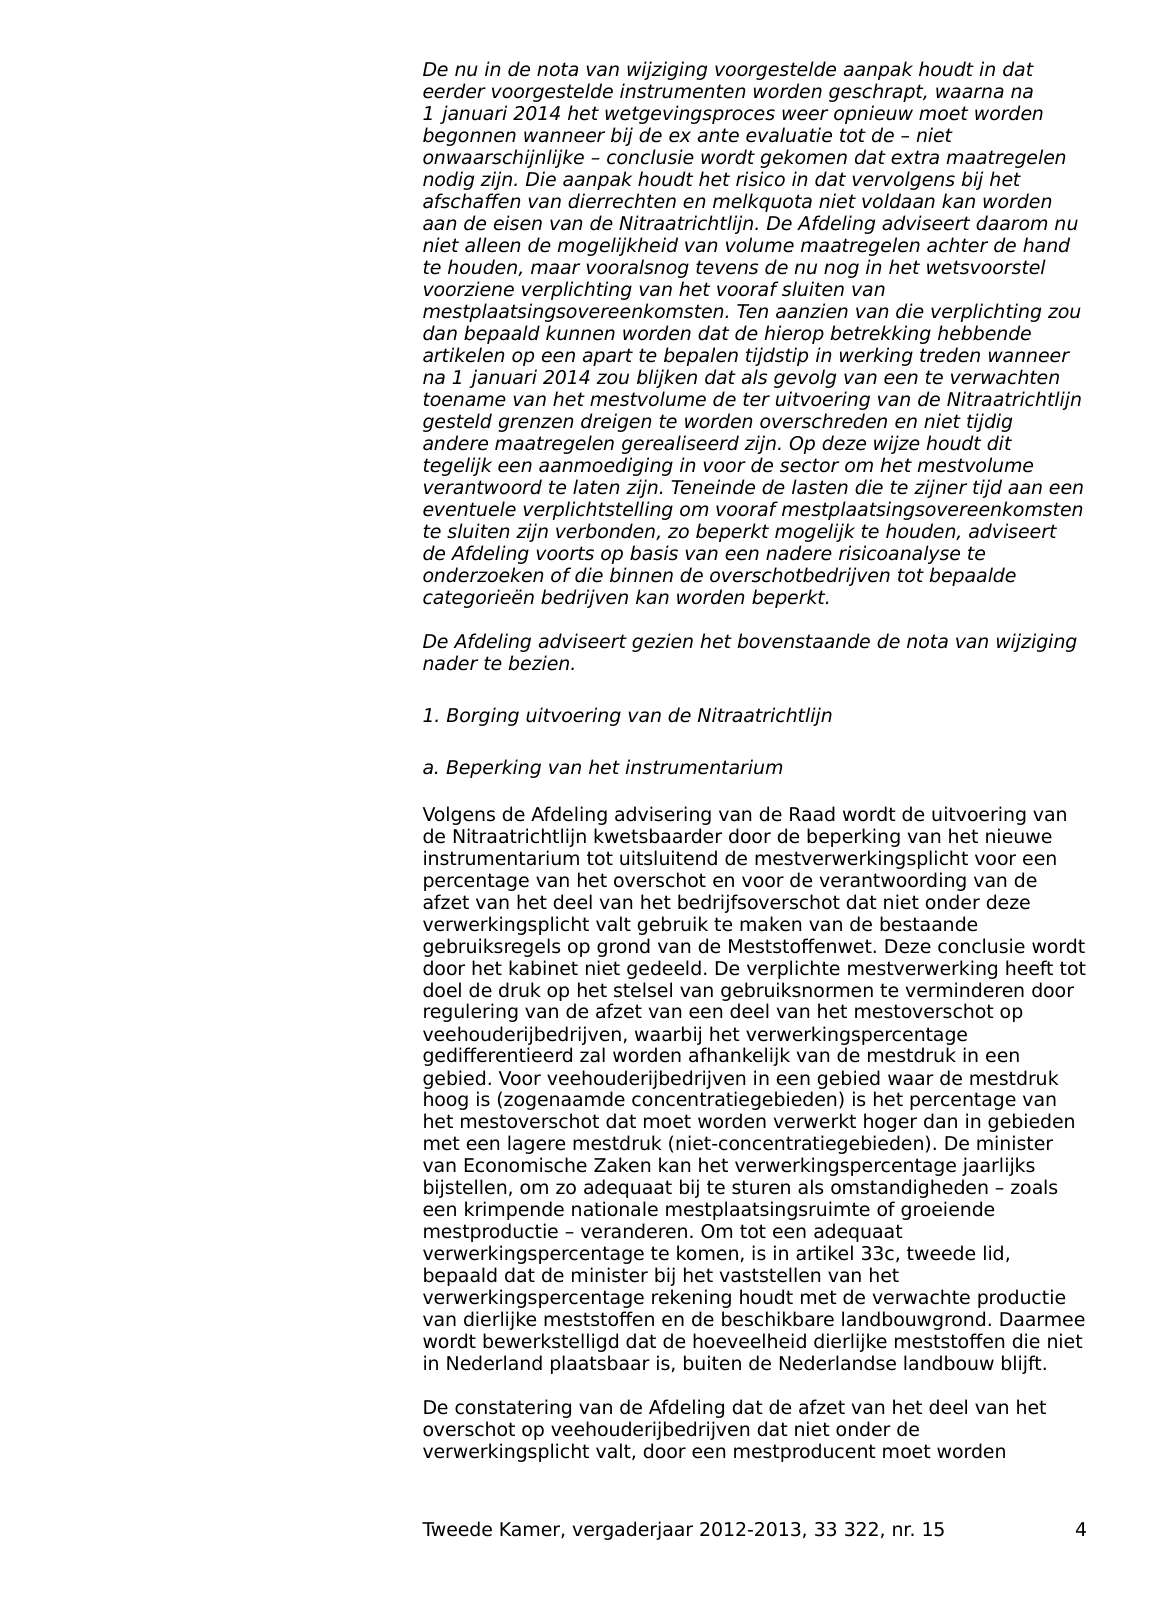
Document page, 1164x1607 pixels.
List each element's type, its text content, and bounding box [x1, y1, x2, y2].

subtitle a. Beperking van het instrumentarium [422, 757, 1087, 779]
text De nu in de nota van wijziging voorgestelde aanpak houdt in dat eerder voorgestelde instrumenten worden geschrapt, waarna na 1 januari 2014 het wetgevingsproces weer opnieuw moet worden begonnen wanneer bij de ex ante evaluatie tot de – niet onwaarschijnlijke – conclusie wordt gekomen dat extra maatregelen nodig zijn. Die aanpak houdt het risico in dat vervolgens bij het afschaffen van dierrechten en melkquota niet voldaan kan worden aan de eisen van de Nitraatrichtlijn. De Afdeling adviseert daarom nu niet alleen de mogelijkheid van volume maatregelen achter de hand te houden, maar vooralsnog tevens de nu nog in het wetsvoorstel voorziene verplichting van het vooraf sluiten van mestplaatsingsovereenkomsten. Ten aanzien van die verplichting zou dan bepaald kunnen worden dat de hierop betrekking hebbende artikelen op een apart te bepalen tijdstip in werking treden wanneer na 1 januari 2014 zou blijken dat als gevolg van een te verwachten toename van het mestvolume de ter uitvoering van de Nitraatrichtlijn gesteld grenzen dreigen te worden overschreden en niet tijdig andere maatregelen gerealiseerd zijn. Op deze wijze houdt dit tegelijk een aanmoediging in voor de sector om het mestvolume verantwoord te laten zijn. Teneinde de lasten die te zijner tijd aan een eventuele verplichtstelling om vooraf mestplaatsingsovereenkomsten te sluiten zijn verbonden, zo beperkt mogelijk te houden, adviseert de Afdeling voorts op basis van een nadere risicoanalyse te onderzoeken of die binnen de overschotbedrijven tot bepaalde categorieën bedrijven kan worden beperkt. [422, 59, 1087, 608]
subtitle 1. Borging uitvoering van de Nitraatrichtlijn [422, 705, 1087, 727]
text Volgens de Afdeling advisering van de Raad wordt de uitvoering van de Nitraatrichtlijn kwetsbaarder door de beperking van het nieuwe instrumentarium tot uitsluitend de mestverwerkingsplicht voor een percentage van het overschot en voor de verantwoording van de afzet van het deel van het bedrijfsoverschot dat niet onder deze verwerkingsplicht valt gebruik te maken van de bestaande gebruiksregels op grond van de Meststoffenwet. Deze conclusie wordt door het kabinet niet gedeeld. De verplichte mestverwerking heeft tot doel de druk op het stelsel van gebruiksnormen te verminderen door regulering van de afzet van een deel van het mestoverschot op veehouderijbedrijven, waarbij het verwerkingspercentage gedifferentieerd zal worden afhankelijk van de mestdruk in een gebied. Voor veehouderijbedrijven in een gebied waar de mestdruk hoog is (zogenaamde concentratiegebieden) is het percentage van het mestoverschot dat moet worden verwerkt hoger dan in gebieden met een lagere mestdruk (niet-concentratiegebieden). De minister van Economische Zaken kan het verwerkingspercentage jaarlijks bijstellen, om zo adequaat bij te sturen als omstandigheden – zoals een krimpende nationale mestplaatsingsruimte of groeiende mestproductie – veranderen. Om tot een adequaat verwerkingspercentage te komen, is in artikel 33c, tweede lid, bepaald dat de minister bij het vaststellen van het verwerkingspercentage rekening houdt met de verwachte productie van dierlijke meststoffen en de beschikbare landbouwgrond. Daarmee wordt bewerkstelligd dat de hoeveelheid dierlijke meststoffen die niet in Nederland plaatsbaar is, buiten de Nederlandse landbouw blijft. [422, 804, 1087, 1375]
text De constatering van de Afdeling dat de afzet van het deel van het overschot op veehouderijbedrijven dat niet onder de verwerkingsplicht valt, door een mestproducent moet worden [422, 1397, 1087, 1463]
text De Afdeling adviseert gezien het bovenstaande de nota van wijziging nader te bezien. [422, 631, 1087, 675]
